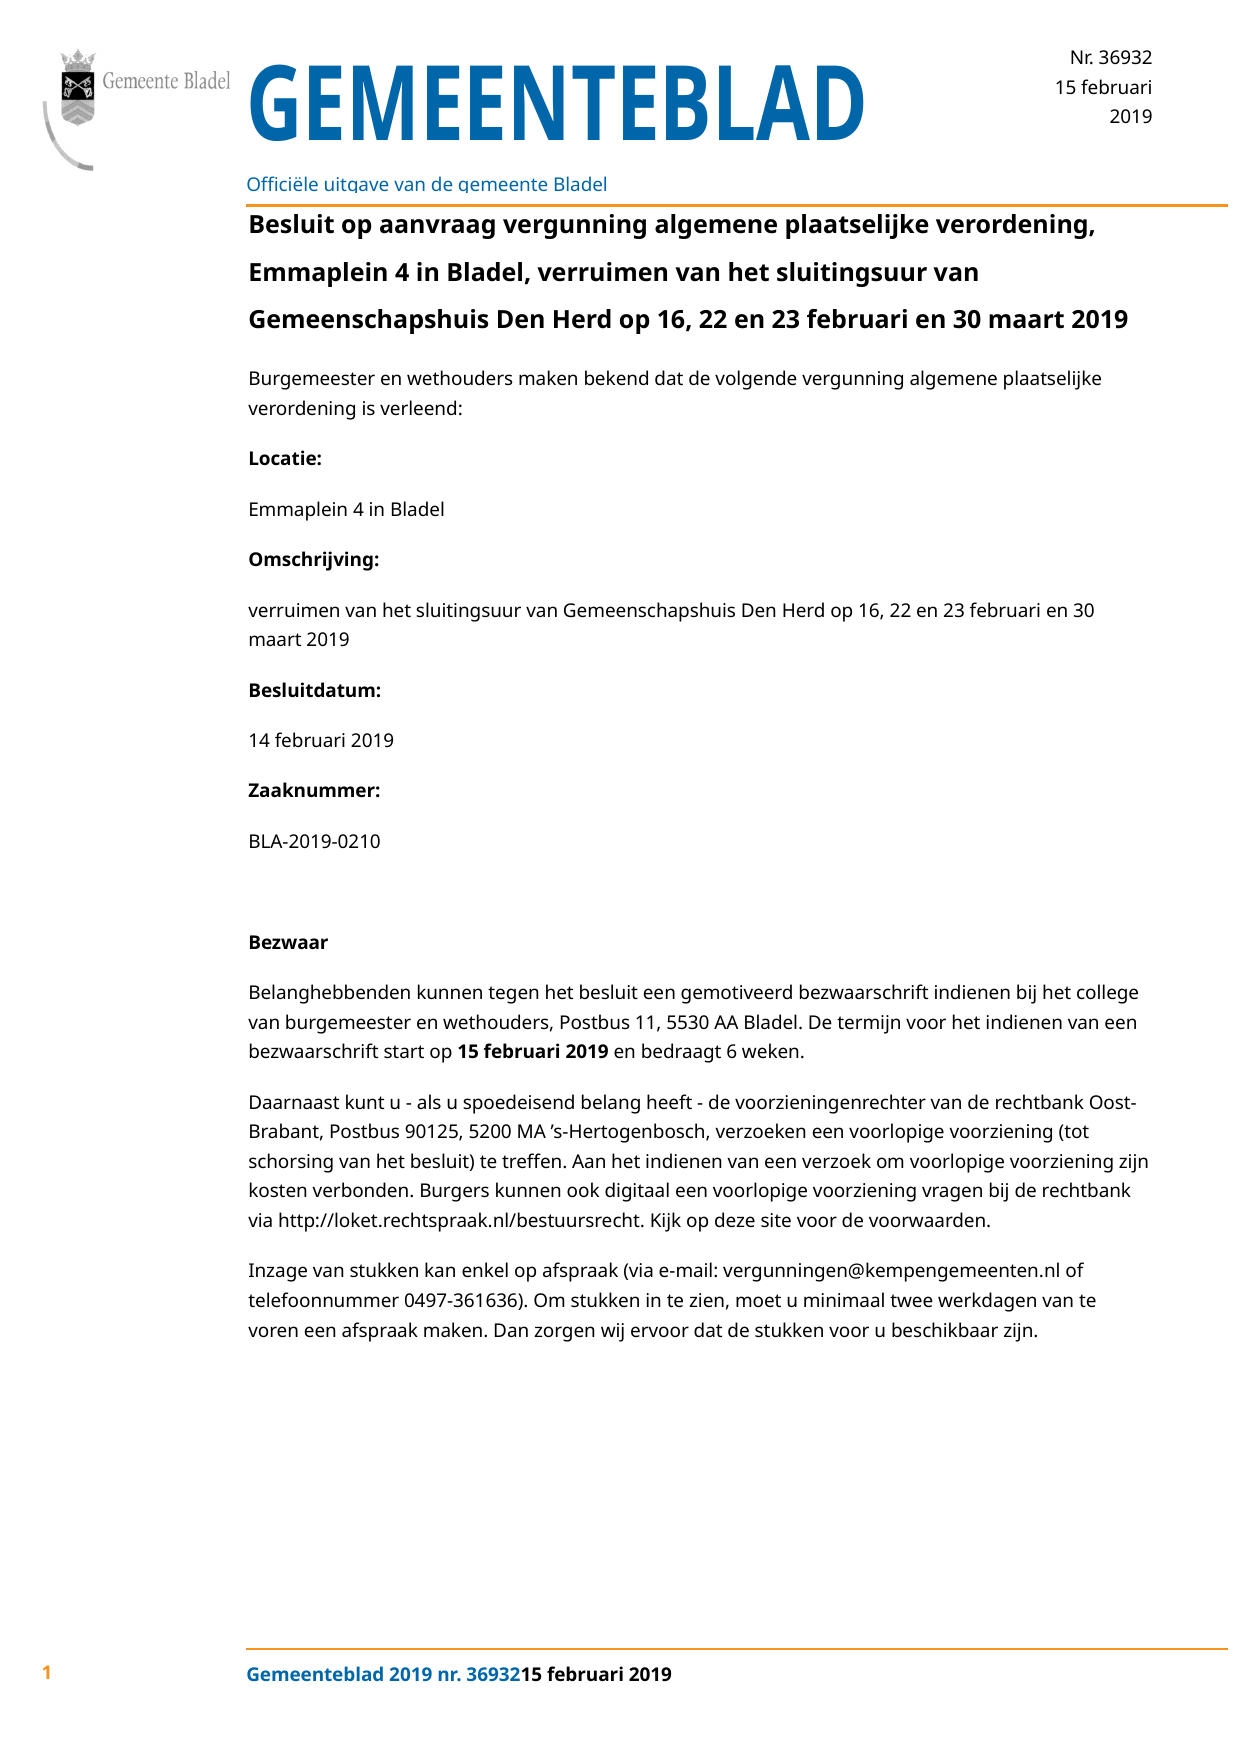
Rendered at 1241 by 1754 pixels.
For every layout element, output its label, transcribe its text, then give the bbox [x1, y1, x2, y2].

picture [41, 47, 231, 172]
text BLA-2019-0210 [248, 828, 1152, 854]
text Burgemeester en wethouders maken bekend dat de volgende vergunning algemene plaatselijke verordening is verleend: [248, 366, 1152, 421]
text Inzage van stukken kan enkel op afspraak (via e-mail: vergunningen@kempengemeenten.nl of telefoonnummer 0497-361636). Om stukken in te zien, moet u minimaal twee werkdagen van te voren een afspraak maken. Dan zorgen wij ervoor dat de stukken voor u beschikbaar zijn. [248, 1258, 1152, 1342]
text Besluitdatum: [248, 677, 1152, 702]
text 14 februari 2019 [248, 727, 1152, 753]
text Daarnaast kunt u - als u spoedeisend belang heeft - de voorzieningenrechter van de rechtbank Oost-Brabant, Postbus 90125, 5200 MA ’s-Hertogenbosch, verzoeken een voorlopige voorziening (tot schorsing van het besluit) te treffen. Aan het indienen van een verzoek om voorlopige voorziening zijn kosten verbonden. Burgers kunnen ook digitaal een voorlopige voorziening vragen bij de rechtbank via http://loket.rechtspraak.nl/bestuursrecht. Kijk op deze site voor de voorwaarden. [248, 1089, 1152, 1233]
text verruimen van het sluitingsuur van Gemeenschapshuis Den Herd op 16, 22 en 23 februari en 30 maart 2019 [248, 597, 1152, 652]
text Besluit op aanvraag vergunning algemene plaatselijke verordening, Emmaplein 4 in Bladel, verruimen van het sluitingsuur van Gemeenschapshuis Den Herd op 16, 22 en 23 februari en 30 maart 2019 [248, 207, 1152, 336]
text Bezwaar [248, 929, 1152, 954]
text Locatie: [248, 446, 1152, 471]
text Zaaknummer: [248, 778, 1152, 803]
text Belanghebbenden kunnen tegen het besluit een gemotiveerd bezwaarschrift indienen bij het college van burgemeester en wethouders, Postbus 11, 5530 AA Bladel. De termijn voor het indienen van een bezwaarschrift start op 15 februari 2019 en bedraagt 6 weken. [248, 979, 1152, 1064]
text Omschrijving: [248, 546, 1152, 572]
text Emmaplein 4 in Bladel [248, 496, 1152, 522]
